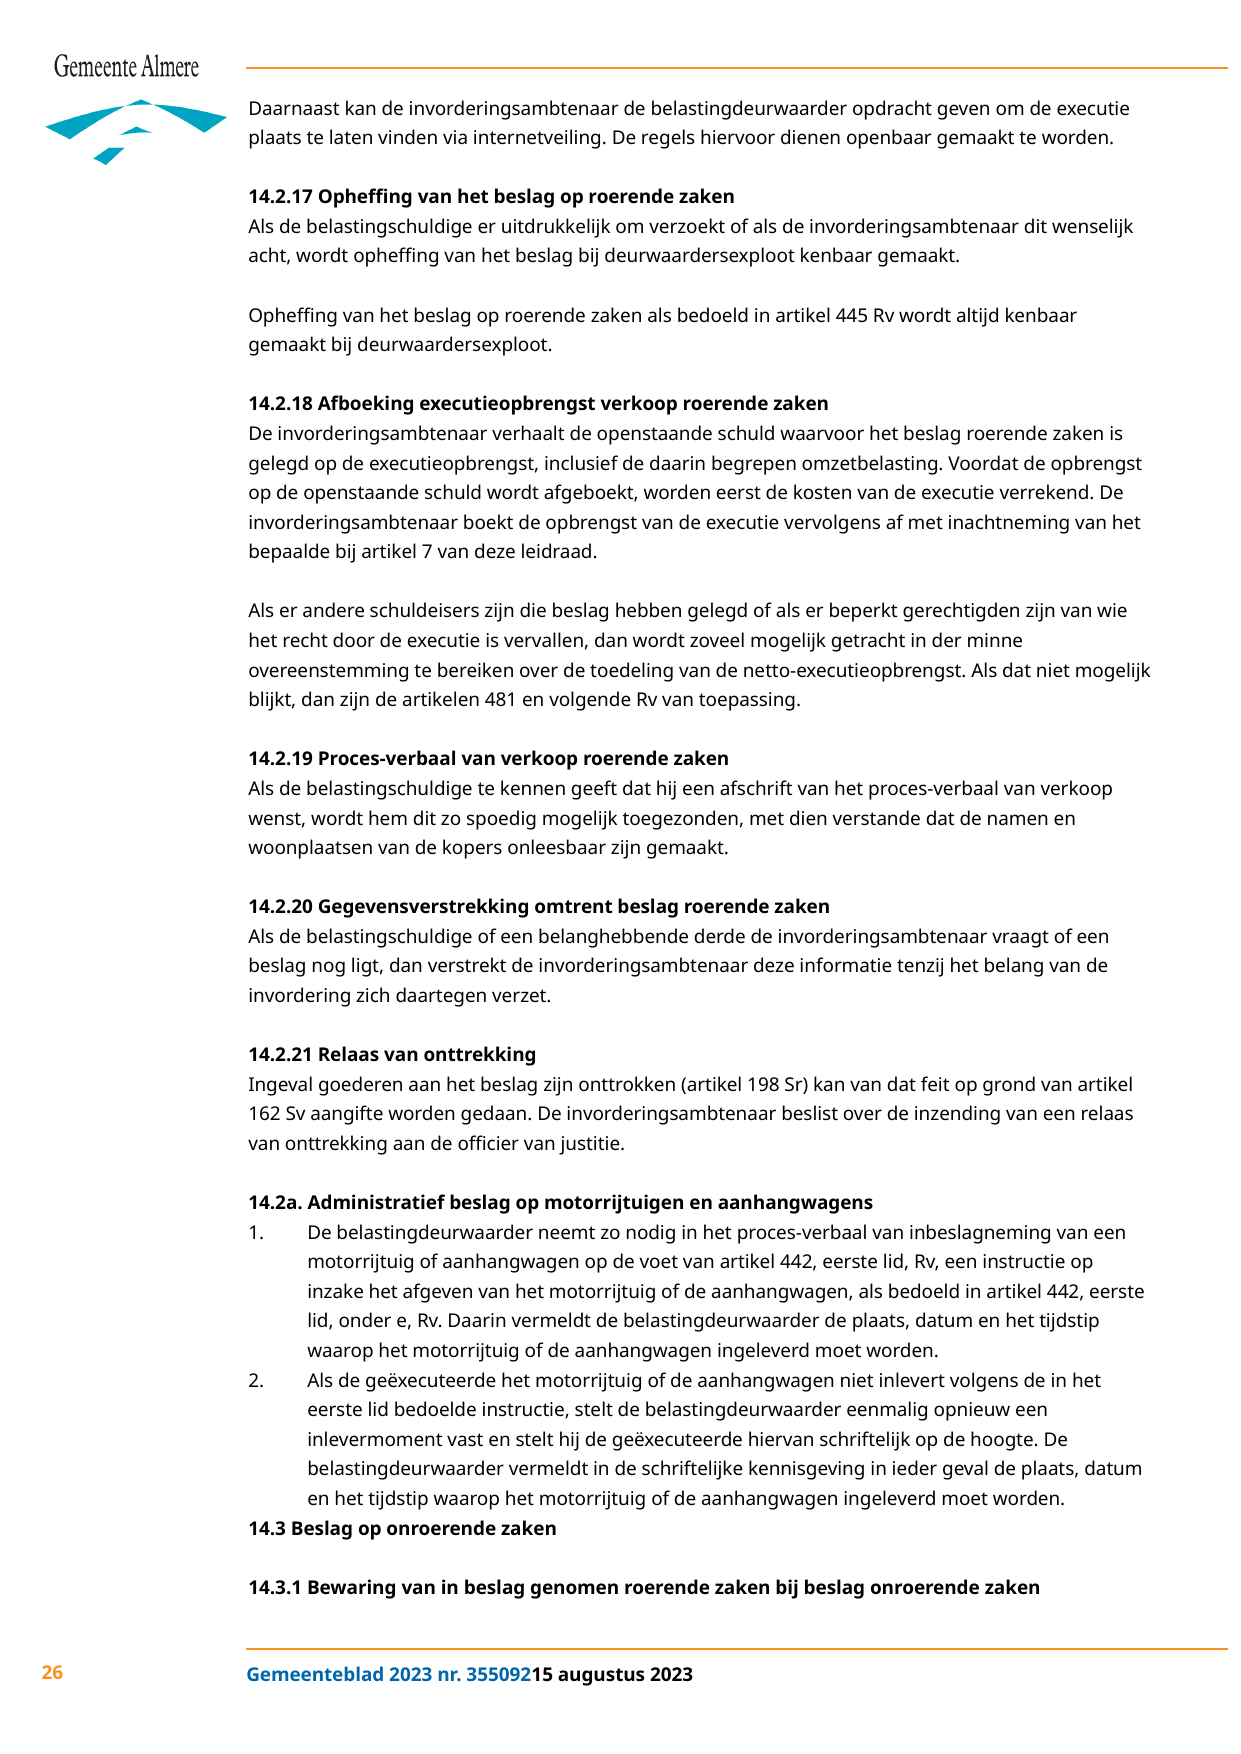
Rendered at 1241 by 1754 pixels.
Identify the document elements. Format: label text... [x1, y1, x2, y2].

list Als de geëxecuteerde het motorrijtuig of de aanhangwagen niet inlevert volgens de in het eerste lid bedoelde instructie, stelt de belastingdeurwaarder eenmalig opnieuw een inlevermoment vast en stelt hij de geëxecuteerde hiervan schriftelijk op de hoogte. De belastingdeurwaarder vermeldt in de schriftelijke kennisgeving in ieder geval de plaats, datum en het tijdstip waarop het motorrijtuig of de aanhangwagen ingeleverd moet worden. [248, 1367, 1152, 1511]
picture [41, 47, 231, 172]
text Daarnaast kan de invorderingsambtenaar de belastingdeurwaarder opdracht geven om de executie plaats te laten vinden via internetveiling. De regels hiervoor dienen openbaar gemaakt te worden. [248, 95, 1152, 150]
text Opheffing van het beslag op roerende zaken als bedoeld in artikel 445 Rv wordt altijd kenbaar gemaakt bij deurwaardersexploot. [248, 302, 1152, 357]
text 14.3.1 Bewaring van in beslag genomen roerende zaken bij beslag onroerende zaken [248, 1574, 1152, 1600]
text Als de belastingschuldige er uitdrukkelijk om verzoekt of als de invorderingsambtenaar dit wenselijk acht, wordt opheffing van het beslag bij deurwaardersexploot kenbaar gemaakt. [248, 213, 1152, 268]
text De invorderingsambtenaar verhaalt de openstaande schuld waarvoor het beslag roerende zaken is gelegd op de executieopbrengst, inclusief de daarin begrepen omzetbelasting. Voordat de opbrengst op de openstaande schuld wordt afgeboekt, worden eerst de kosten van de executie verrekend. De invorderingsambtenaar boekt de opbrengst van de executie vervolgens af met inachtneming van het bepaalde bij artikel 7 van deze leidraad. [248, 420, 1152, 564]
text Als de belastingschuldige te kennen geeft dat hij een afschrift van het proces-verbaal van verkoop wenst, wordt hem dit zo spoedig mogelijk toegezonden, met dien verstande dat de namen en woonplaatsen van de kopers onleesbaar zijn gemaakt. [248, 775, 1152, 860]
list De belastingdeurwaarder neemt zo nodig in het proces-verbaal van inbeslagneming van een motorrijtuig of aanhangwagen op de voet van artikel 442, eerste lid, Rv, een instructie op inzake het afgeven van het motorrijtuig of de aanhangwagen, als bedoeld in artikel 442, eerste lid, onder e, Rv. Daarin vermeldt de belastingdeurwaarder de plaats, datum en het tijdstip waarop het motorrijtuig of de aanhangwagen ingeleverd moet worden. [248, 1219, 1152, 1363]
text 14.2.18 Afboeking executieopbrengst verkoop roerende zaken [248, 391, 1152, 416]
text 14.2.19 Proces-verbaal van verkoop roerende zaken [248, 746, 1152, 771]
text 14.2.17 Opheffing van het beslag op roerende zaken [248, 183, 1152, 209]
text Ingeval goederen aan het beslag zijn onttrokken (artikel 198 Sr) kan van dat feit op grond van artikel 162 Sv aangifte worden gedaan. De invorderingsambtenaar beslist over de inzending van een relaas van onttrekking aan de officier van justitie. [248, 1071, 1152, 1156]
text Als de belastingschuldige of een belanghebbende derde de invorderingsambtenaar vraagt of een beslag nog ligt, dan verstrekt de invorderingsambtenaar deze informatie tenzij het belang van de invordering zich daartegen verzet. [248, 923, 1152, 1008]
text Als er andere schuldeisers zijn die beslag hebben gelegd of als er beperkt gerechtigden zijn van wie het recht door de executie is vervallen, dan wordt zoveel mogelijk getracht in der minne overeenstemming te bereiken over de toedeling van de netto-executieopbrengst. Als dat niet mogelijk blijkt, dan zijn de artikelen 481 en volgende Rv van toepassing. [248, 598, 1152, 712]
text 14.2.21 Relaas van onttrekking [248, 1041, 1152, 1067]
text 14.2a. Administratief beslag op motorrijtuigen en aanhangwagens [248, 1189, 1152, 1215]
text 14.2.20 Gegevensverstrekking omtrent beslag roerende zaken [248, 893, 1152, 919]
text 14.3 Beslag op onroerende zaken [248, 1515, 1152, 1541]
